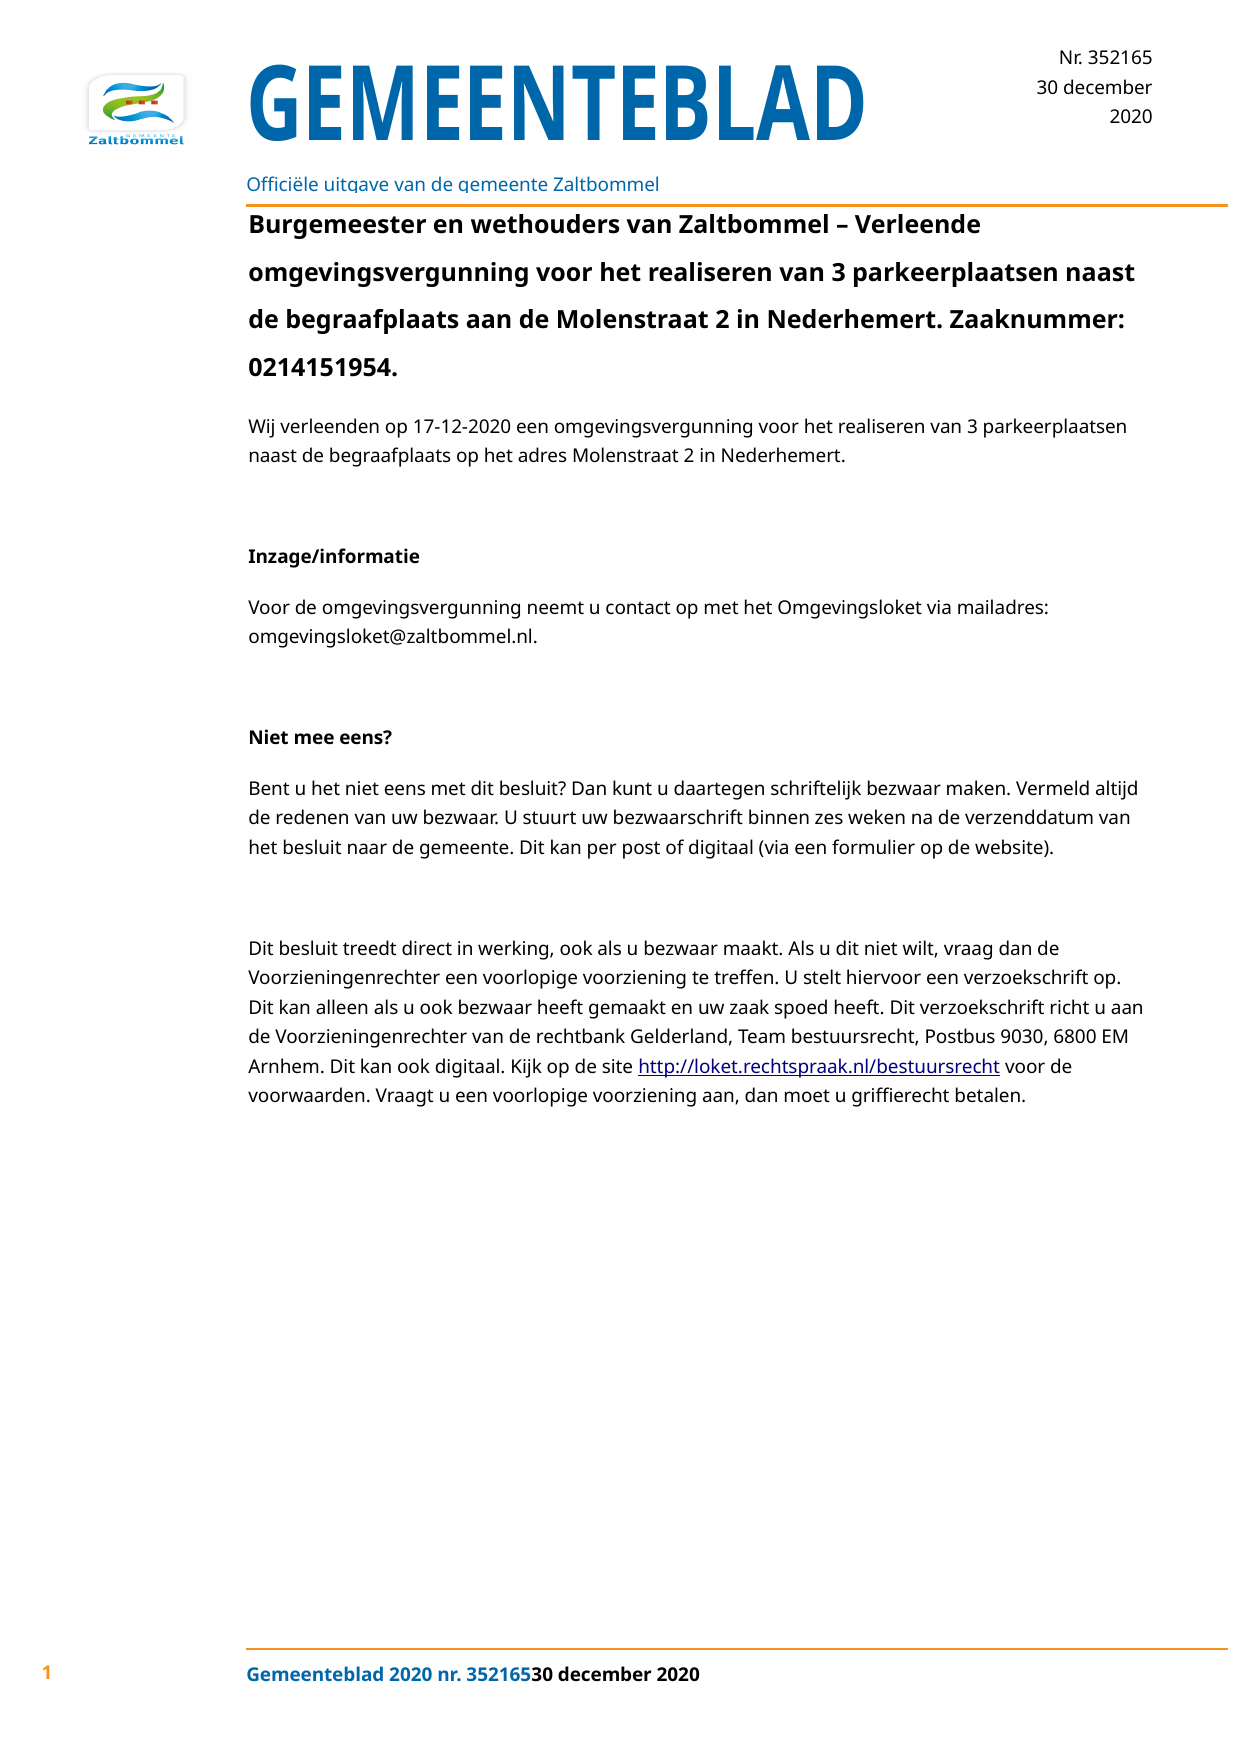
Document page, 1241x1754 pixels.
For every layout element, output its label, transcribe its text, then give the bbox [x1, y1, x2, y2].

text Bent u het niet eens met dit besluit? Dan kunt u daartegen schriftelijk bezwaar maken. Vermeld altijd de redenen van uw bezwaar. U stuurt uw bezwaarschrift binnen zes weken na de verzenddatum van het besluit naar de gemeente. Dit kan per post of digitaal (via een formulier op de website). [248, 775, 1152, 860]
text Dit besluit treedt direct in werking, ook als u bezwaar maakt. Als u dit niet wilt, vraag dan de Voorzieningenrechter een voorlopige voorziening te treffen. U stelt hiervoor een verzoekschrift op. Dit kan alleen als u ook bezwaar heeft gemaakt en uw zaak spoed heeft. Dit verzoekschrift richt u aan de Voorzieningenrechter van de rechtbank Gelderland, Team bestuursrecht, Postbus 9030, 6800 EM Arnhem. Dit kan ook digitaal. Kijk op de site http://loket.rechtspraak.nl/bestuursrecht voor de voorwaarden. Vraagt u een voorlopige voorziening aan, dan moet u griffierecht betalen. [248, 935, 1152, 1108]
text Burgemeester en wethouders van Zaltbommel – Verleende omgevingsvergunning voor het realiseren van 3 parkeerplaatsen naast de begraafplaats aan de Molenstraat 2 in Nederhemert. Zaaknummer: 0214151954. [248, 207, 1152, 384]
text Niet mee eens? [248, 724, 1152, 750]
text Inzage/informatie [248, 543, 1152, 569]
text Voor de omgevingsvergunning neemt u contact op met het Omgevingsloket via mailadres: omgevingsloket@zaltbommel.nl. [248, 594, 1152, 649]
picture [41, 47, 231, 172]
text Wij verleenden op 17-12-2020 een omgevingsvergunning voor het realiseren van 3 parkeerplaatsen naast de begraafplaats op het adres Molenstraat 2 in Nederhemert. [248, 413, 1152, 468]
